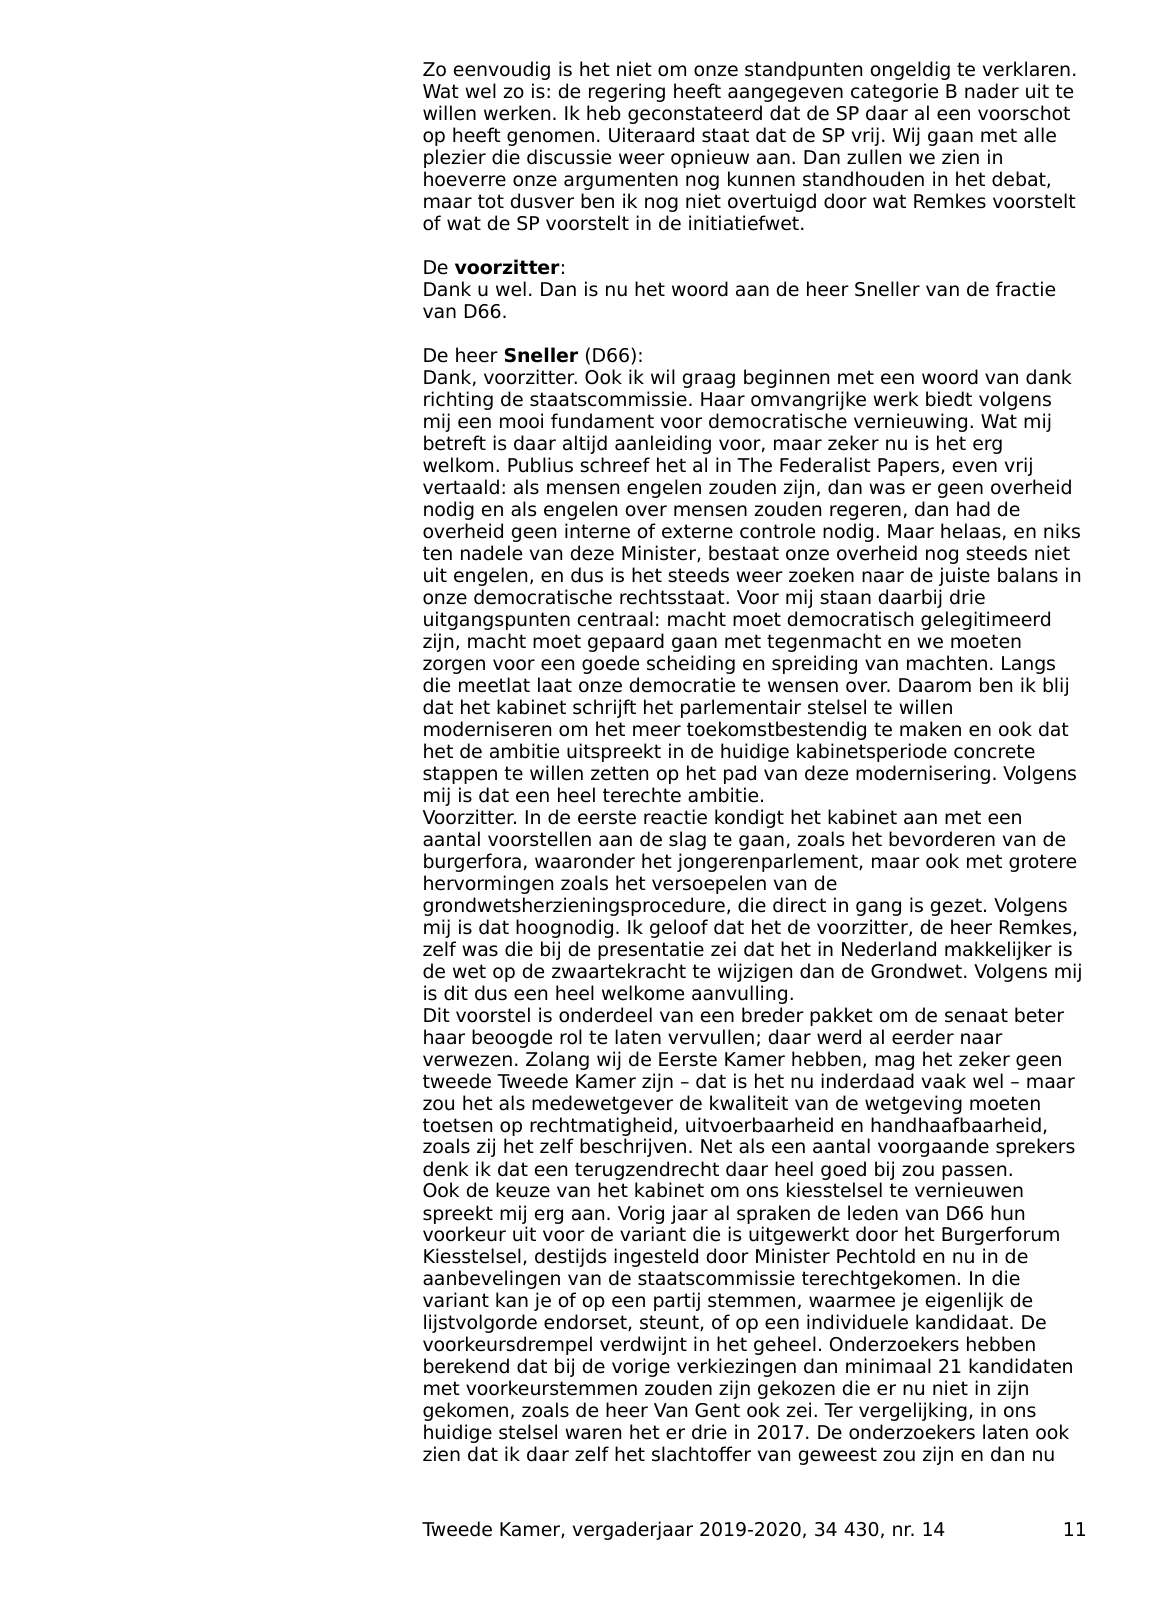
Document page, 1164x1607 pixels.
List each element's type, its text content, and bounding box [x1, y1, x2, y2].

text Zo eenvoudig is het niet om onze standpunten ongeldig te verklaren. Wat wel zo is: de regering heeft aangegeven categorie B nader uit te willen werken. Ik heb geconstateerd dat de SP daar al een voorschot op heeft genomen. Uiteraard staat dat de SP vrij. Wij gaan met alle plezier die discussie weer opnieuw aan. Dan zullen we zien in hoeverre onze argumenten nog kunnen standhouden in het debat, maar tot dusver ben ik nog niet overtuigd door wat Remkes voorstelt of wat de SP voorstelt in de initiatiefwet. [422, 59, 1087, 235]
text De voorzitter: [422, 257, 1087, 279]
text Dank u wel. Dan is nu het woord aan de heer Sneller van de fractie van D66. [422, 279, 1087, 323]
text Ook de keuze van het kabinet om ons kiesstelsel te vernieuwen spreekt mij erg aan. Vorig jaar al spraken de leden van D66 hun voorkeur uit voor de variant die is uitgewerkt door het Burgerforum Kiesstelsel, destijds ingesteld door Minister Pechtold en nu in de aanbevelingen van de staatscommissie terechtgekomen. In die variant kan je of op een partij stemmen, waarmee je eigenlijk de lijstvolgorde endorset, steunt, of op een individuele kandidaat. De voorkeursdrempel verdwijnt in het geheel. Onderzoekers hebben berekend dat bij de vorige verkiezingen dan minimaal 21 kandidaten met voorkeurstemmen zouden zijn gekozen die er nu niet in zijn gekomen, zoals de heer Van Gent ook zei. Ter vergelijking, in ons huidige stelsel waren het er drie in 2017. De onderzoekers laten ook zien dat ik daar zelf het slachtoffer van geweest zou zijn en dan nu [422, 1180, 1087, 1466]
text Dank, voorzitter. Ook ik wil graag beginnen met een woord van dank richting de staatscommissie. Haar omvangrijke werk biedt volgens mij een mooi fundament voor democratische vernieuwing. Wat mij betreft is daar altijd aanleiding voor, maar zeker nu is het erg welkom. Publius schreef het al in The Federalist Papers, even vrij vertaald: als mensen engelen zouden zijn, dan was er geen overheid nodig en als engelen over mensen zouden regeren, dan had de overheid geen interne of externe controle nodig. Maar helaas, en niks ten nadele van deze Minister, bestaat onze overheid nog steeds niet uit engelen, en dus is het steeds weer zoeken naar de juiste balans in onze democratische rechtsstaat. Voor mij staan daarbij drie uitgangspunten centraal: macht moet democratisch gelegitimeerd zijn, macht moet gepaard gaan met tegenmacht en we moeten zorgen voor een goede scheiding en spreiding van machten. Langs die meetlat laat onze democratie te wensen over. Daarom ben ik blij dat het kabinet schrijft het parlementair stelsel te willen moderniseren om het meer toekomstbestendig te maken en ook dat het de ambitie uitspreekt in de huidige kabinetsperiode concrete stappen te willen zetten op het pad van deze modernisering. Volgens mij is dat een heel terechte ambitie. [422, 367, 1087, 807]
text Voorzitter. In de eerste reactie kondigt het kabinet aan met een aantal voorstellen aan de slag te gaan, zoals het bevorderen van de burgerfora, waaronder het jongerenparlement, maar ook met grotere hervormingen zoals het versoepelen van de grondwetsherzieningsprocedure, die direct in gang is gezet. Volgens mij is dat hoognodig. Ik geloof dat het de voorzitter, de heer Remkes, zelf was die bij de presentatie zei dat het in Nederland makkelijker is de wet op de zwaartekracht te wijzigen dan de Grondwet. Volgens mij is dit dus een heel welkome aanvulling. [422, 807, 1087, 1004]
text De heer Sneller (D66): [422, 345, 1087, 367]
text Dit voorstel is onderdeel van een breder pakket om de senaat beter haar beoogde rol te laten vervullen; daar werd al eerder naar verwezen. Zolang wij de Eerste Kamer hebben, mag het zeker geen tweede Tweede Kamer zijn – dat is het nu inderdaad vaak wel – maar zou het als medewetgever de kwaliteit van de wetgeving moeten toetsen op rechtmatigheid, uitvoerbaarheid en handhaafbaarheid, zoals zij het zelf beschrijven. Net als een aantal voorgaande sprekers denk ik dat een terugzendrecht daar heel goed bij zou passen. [422, 1004, 1087, 1180]
